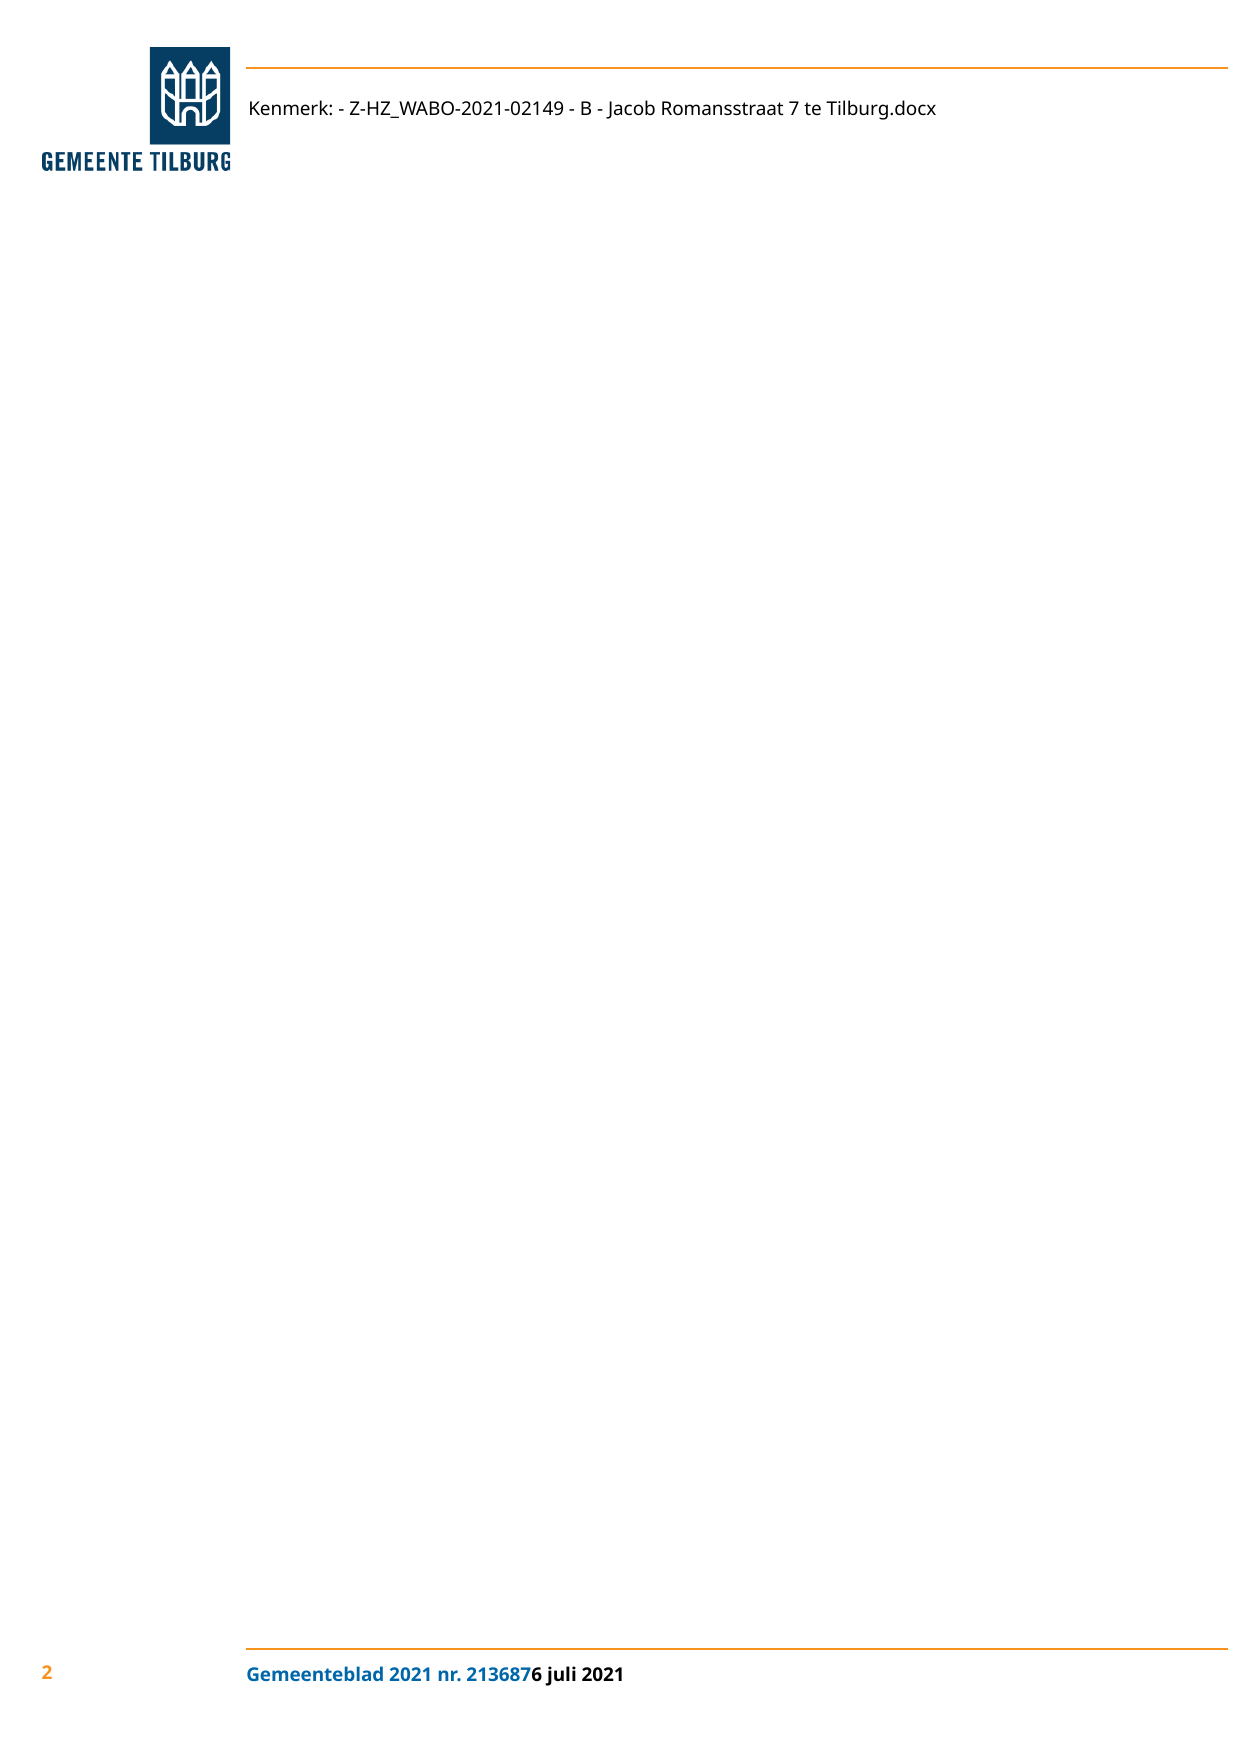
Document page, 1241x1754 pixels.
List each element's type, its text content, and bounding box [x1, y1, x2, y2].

picture [41, 47, 231, 172]
text Kenmerk: - Z-HZ_WABO-2021-02149 - B - Jacob Romansstraat 7 te Tilburg.docx [248, 95, 1152, 121]
